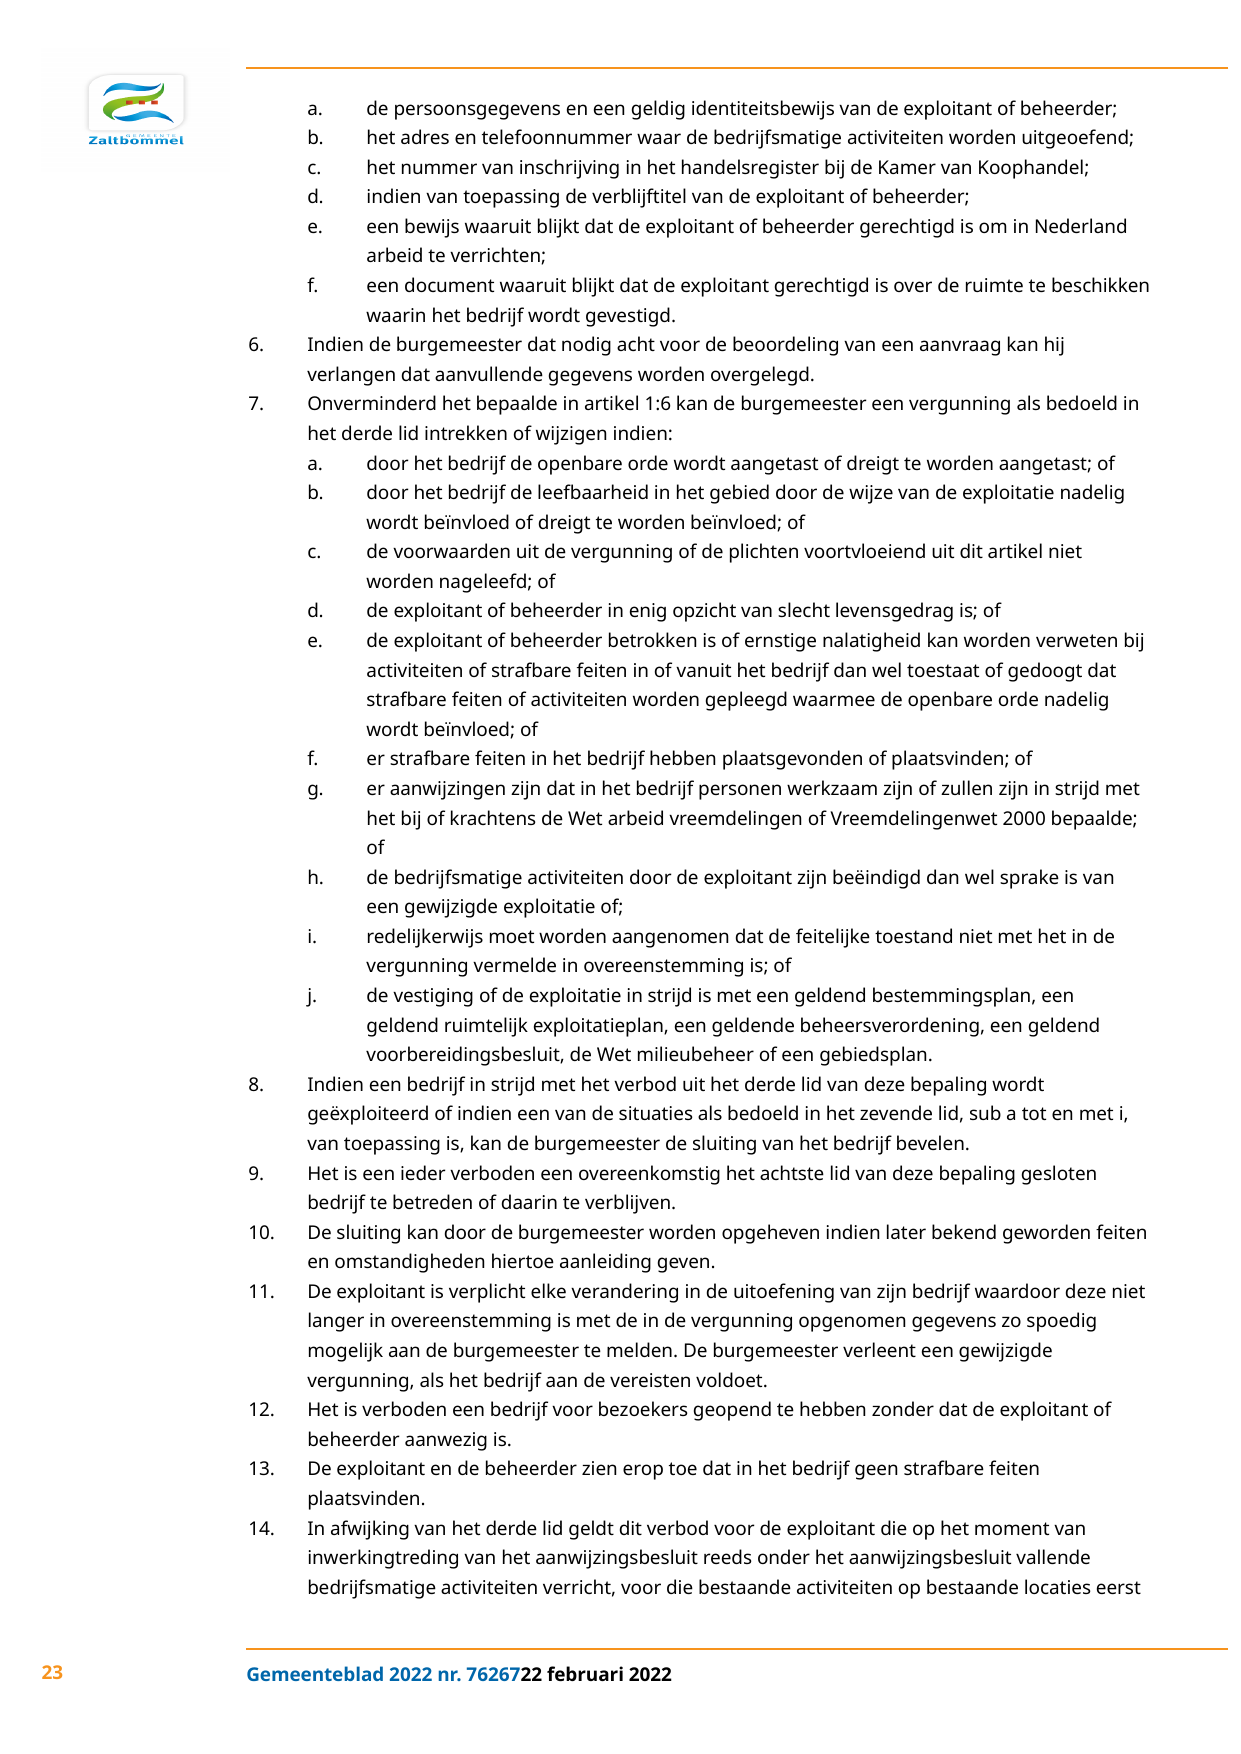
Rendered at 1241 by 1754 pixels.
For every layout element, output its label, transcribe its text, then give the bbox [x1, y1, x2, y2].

list Het is verboden een bedrijf voor bezoekers geopend te hebben zonder dat de exploitant of beheerder aanwezig is. [248, 1396, 1152, 1452]
list het nummer van inschrijving in het handelsregister bij de Kamer van Koophandel; [307, 154, 1152, 180]
list In afwijking van het derde lid geldt dit verbod voor de exploitant die op het moment van inwerkingtreding van het aanwijzingsbesluit reeds onder het aanwijzingsbesluit vallende bedrijfsmatige activiteiten verricht, voor die bestaande activiteiten op bestaande locaties eerst [248, 1515, 1152, 1600]
list de exploitant of beheerder in enig opzicht van slecht levensgedrag is; of [307, 598, 1152, 623]
list het adres en telefoonnummer waar de bedrijfsmatige activiteiten worden uitgeoefend; [307, 124, 1152, 150]
list de vestiging of de exploitatie in strijd is met een geldend bestemmingsplan, een geldend ruimtelijk exploitatieplan, een geldende beheersverordening, een geldend voorbereidingsbesluit, de Wet milieubeheer of een gebiedsplan. [307, 982, 1152, 1067]
list indien van toepassing de verblijftitel van de exploitant of beheerder; [307, 183, 1152, 209]
list De sluiting kan door de burgemeester worden opgeheven indien later bekend geworden feiten en omstandigheden hiertoe aanleiding geven. [248, 1219, 1152, 1274]
list redelijkerwijs moet worden aangenomen dat de feitelijke toestand niet met het in de vergunning vermelde in overeenstemming is; of [307, 923, 1152, 978]
list de bedrijfsmatige activiteiten door de exploitant zijn beëindigd dan wel sprake is van een gewijzigde exploitatie of; [307, 864, 1152, 919]
list er aanwijzingen zijn dat in het bedrijf personen werkzaam zijn of zullen zijn in strijd met het bij of krachtens de Wet arbeid vreemdelingen of Vreemdelingenwet 2000 bepaalde; of [307, 775, 1152, 860]
list door het bedrijf de leefbaarheid in het gebied door de wijze van de exploitatie nadelig wordt beïnvloed of dreigt te worden beïnvloed; of [307, 479, 1152, 535]
list een bewijs waaruit blijkt dat de exploitant of beheerder gerechtigd is om in Nederland arbeid te verrichten; [307, 213, 1152, 268]
list De exploitant is verplicht elke verandering in de uitoefening van zijn bedrijf waardoor deze niet langer in overeenstemming is met de in de vergunning opgenomen gegevens zo spoedig mogelijk aan de burgemeester te melden. De burgemeester verleent een gewijzigde vergunning, als het bedrijf aan de vereisten voldoet. [248, 1278, 1152, 1393]
list Het is een ieder verboden een overeenkomstig het achtste lid van deze bepaling gesloten bedrijf te betreden of daarin te verblijven. [248, 1160, 1152, 1215]
list door het bedrijf de openbare orde wordt aangetast of dreigt te worden aangetast; of [307, 450, 1152, 476]
list De exploitant en de beheerder zien erop toe dat in het bedrijf geen strafbare feiten plaatsvinden. [248, 1456, 1152, 1511]
list Onverminderd het bepaalde in artikel 1:6 kan de burgemeester een vergunning als bedoeld in het derde lid intrekken of wijzigen indien: [248, 391, 1152, 446]
list Indien een bedrijf in strijd met het verbod uit het derde lid van deze bepaling wordt geëxploiteerd of indien een van de situaties als bedoeld in het zevende lid, sub a tot en met i, van toepassing is, kan de burgemeester de sluiting van het bedrijf bevelen. [248, 1071, 1152, 1156]
list de persoonsgegevens en een geldig identiteitsbewijs van de exploitant of beheerder; [307, 95, 1152, 121]
list de voorwaarden uit de vergunning of de plichten voortvloeiend uit dit artikel niet worden nageleefd; of [307, 538, 1152, 594]
list een document waaruit blijkt dat de exploitant gerechtigd is over de ruimte te beschikken waarin het bedrijf wordt gevestigd. [307, 272, 1152, 328]
list Indien de burgemeester dat nodig acht voor de beoordeling van een aanvraag kan hij verlangen dat aanvullende gegevens worden overgelegd. [248, 331, 1152, 387]
list de exploitant of beheerder betrokken is of ernstige nalatigheid kan worden verweten bij activiteiten of strafbare feiten in of vanuit het bedrijf dan wel toestaat of gedoogt dat strafbare feiten of activiteiten worden gepleegd waarmee de openbare orde nadelig wordt beïnvloed; of [307, 627, 1152, 742]
picture [41, 47, 231, 172]
list er strafbare feiten in het bedrijf hebben plaatsgevonden of plaatsvinden; of [307, 746, 1152, 771]
